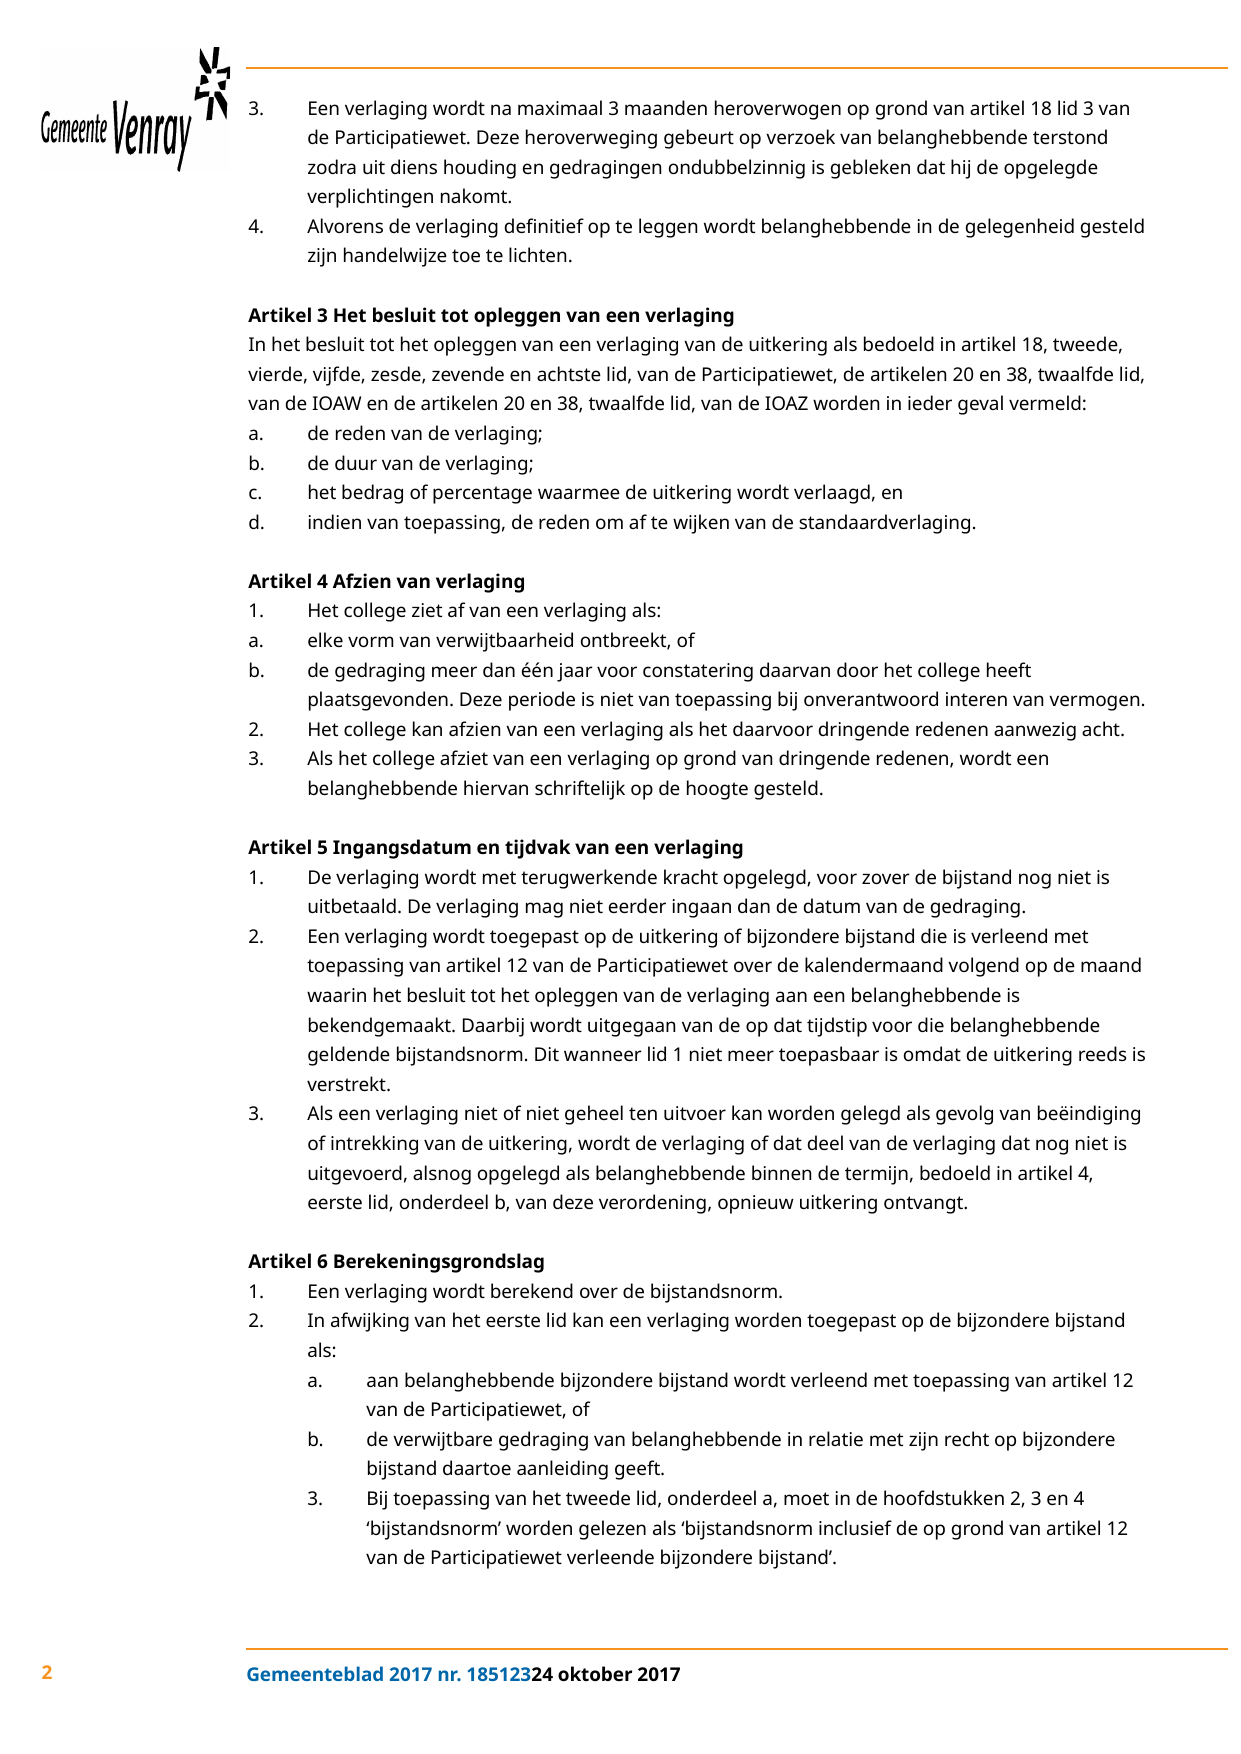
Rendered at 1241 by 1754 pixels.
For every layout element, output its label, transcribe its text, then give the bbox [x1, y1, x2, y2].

list Als het college afziet van een verlaging op grond van dringende redenen, wordt een belanghebbende hiervan schriftelijk op de hoogte gesteld. [248, 746, 1152, 801]
list De verlaging wordt met terugwerkende kracht opgelegd, voor zover de bijstand nog niet is uitbetaald. De verlaging mag niet eerder ingaan dan de datum van de gedraging. [248, 864, 1152, 919]
text Artikel 4 Afzien van verlaging [248, 568, 1152, 594]
list aan belanghebbende bijzondere bijstand wordt verleend met toepassing van artikel 12 van de Participatiewet, of [307, 1367, 1152, 1422]
picture [41, 47, 231, 172]
list de gedraging meer dan één jaar voor constatering daarvan door het college heeft plaatsgevonden. Deze periode is niet van toepassing bij onverantwoord interen van vermogen. [248, 657, 1152, 712]
list de duur van de verlaging; [248, 450, 1152, 476]
list elke vorm van verwijtbaarheid ontbreekt, of [248, 627, 1152, 653]
list Een verlaging wordt toegepast op de uitkering of bijzondere bijstand die is verleend met toepassing van artikel 12 van de Participatiewet over de kalendermaand volgend op de maand waarin het besluit tot het opleggen van de verlaging aan een belanghebbende is bekendgemaakt. Daarbij wordt uitgegaan van de op dat tijdstip voor die belanghebbende geldende bijstandsnorm. Dit wanneer lid 1 niet meer toepasbaar is omdat de uitkering reeds is verstrekt. [248, 923, 1152, 1097]
list Een verlaging wordt na maximaal 3 maanden heroverwogen op grond van artikel 18 lid 3 van de Participatiewet. Deze heroverweging gebeurt op verzoek van belanghebbende terstond zodra uit diens houding en gedragingen ondubbelzinnig is gebleken dat hij de opgelegde verplichtingen nakomt. [248, 95, 1152, 209]
list In afwijking van het eerste lid kan een verlaging worden toegepast op de bijzondere bijstand als: [248, 1308, 1152, 1363]
list indien van toepassing, de reden om af te wijken van de standaardverlaging. [248, 509, 1152, 535]
list de reden van de verlaging; [248, 420, 1152, 446]
list Bij toepassing van het tweede lid, onderdeel a, moet in de hoofdstukken 2, 3 en 4 ‘bijstandsnorm’ worden gelezen als ‘bijstandsnorm inclusief de op grond van artikel 12 van de Participatiewet verleende bijzondere bijstand’. [307, 1485, 1152, 1570]
list Een verlaging wordt berekend over de bijstandsnorm. [248, 1278, 1152, 1304]
list Het college kan afzien van een verlaging als het daarvoor dringende redenen aanwezig acht. [248, 716, 1152, 742]
text Artikel 6 Berekeningsgrondslag [248, 1248, 1152, 1274]
text Artikel 3 Het besluit tot opleggen van een verlaging [248, 302, 1152, 328]
text Artikel 5 Ingangsdatum en tijdvak van een verlaging [248, 834, 1152, 860]
list Als een verlaging niet of niet geheel ten uitvoer kan worden gelegd als gevolg van beëindiging of intrekking van de uitkering, wordt de verlaging of dat deel van de verlaging dat nog niet is uitgevoerd, alsnog opgelegd als belanghebbende binnen de termijn, bedoeld in artikel 4, eerste lid, onderdeel b, van deze verordening, opnieuw uitkering ontvangt. [248, 1101, 1152, 1215]
list Het college ziet af van een verlaging als: [248, 598, 1152, 623]
list Alvorens de verlaging definitief op te leggen wordt belanghebbende in de gelegenheid gesteld zijn handelwijze toe te lichten. [248, 213, 1152, 268]
list de verwijtbare gedraging van belanghebbende in relatie met zijn recht op bijzondere bijstand daartoe aanleiding geeft. [307, 1426, 1152, 1481]
text In het besluit tot het opleggen van een verlaging van de uitkering als bedoeld in artikel 18, tweede, vierde, vijfde, zesde, zevende en achtste lid, van de Participatiewet, de artikelen 20 en 38, twaalfde lid, van de IOAW en de artikelen 20 en 38, twaalfde lid, van de IOAZ worden in ieder geval vermeld: [248, 331, 1152, 416]
list het bedrag of percentage waarmee de uitkering wordt verlaagd, en [248, 479, 1152, 505]
